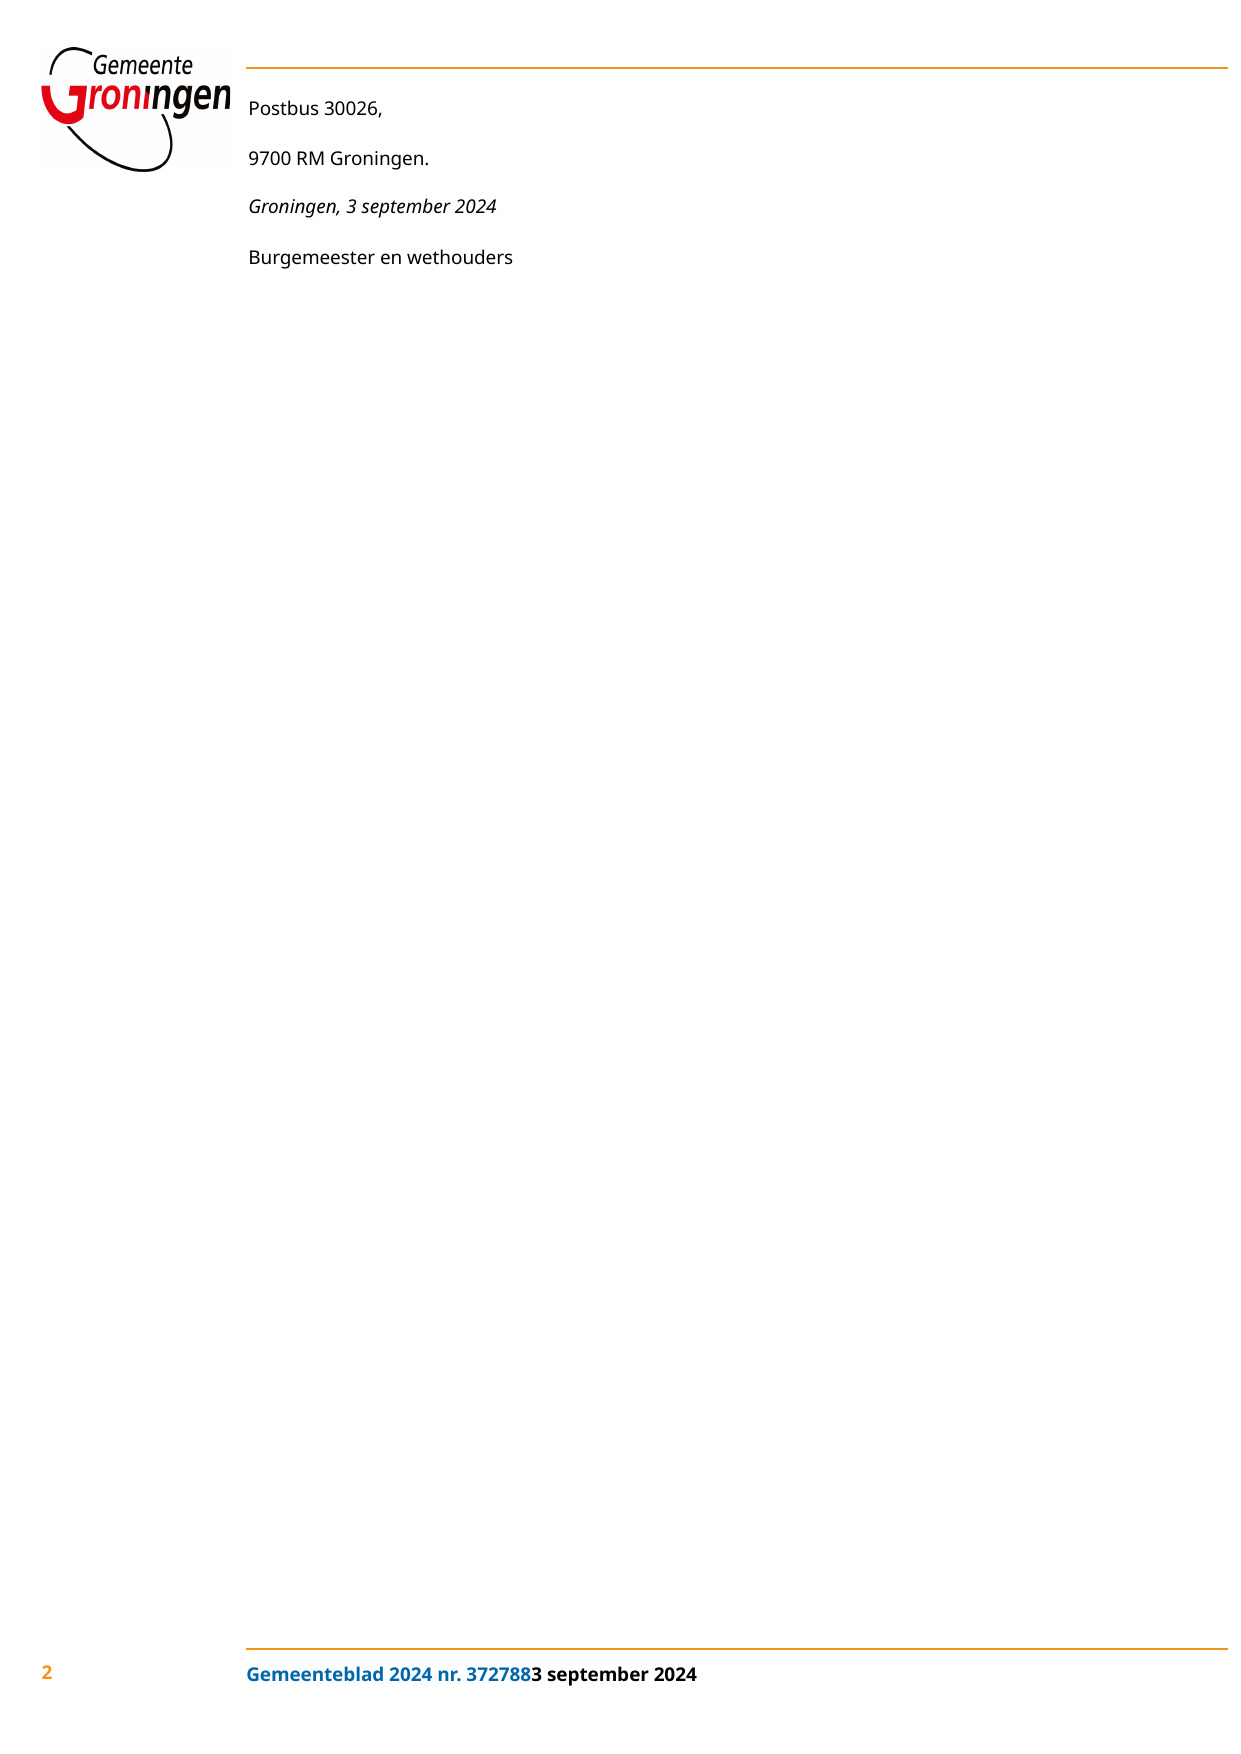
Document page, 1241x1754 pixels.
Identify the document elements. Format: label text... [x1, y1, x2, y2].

text 9700 RM Groningen. [248, 145, 1152, 171]
text Groningen, 3 september 2024 [248, 193, 1152, 219]
text Postbus 30026, [248, 95, 1152, 121]
text Burgemeester en wethouders [248, 244, 1152, 270]
picture [41, 47, 231, 172]
